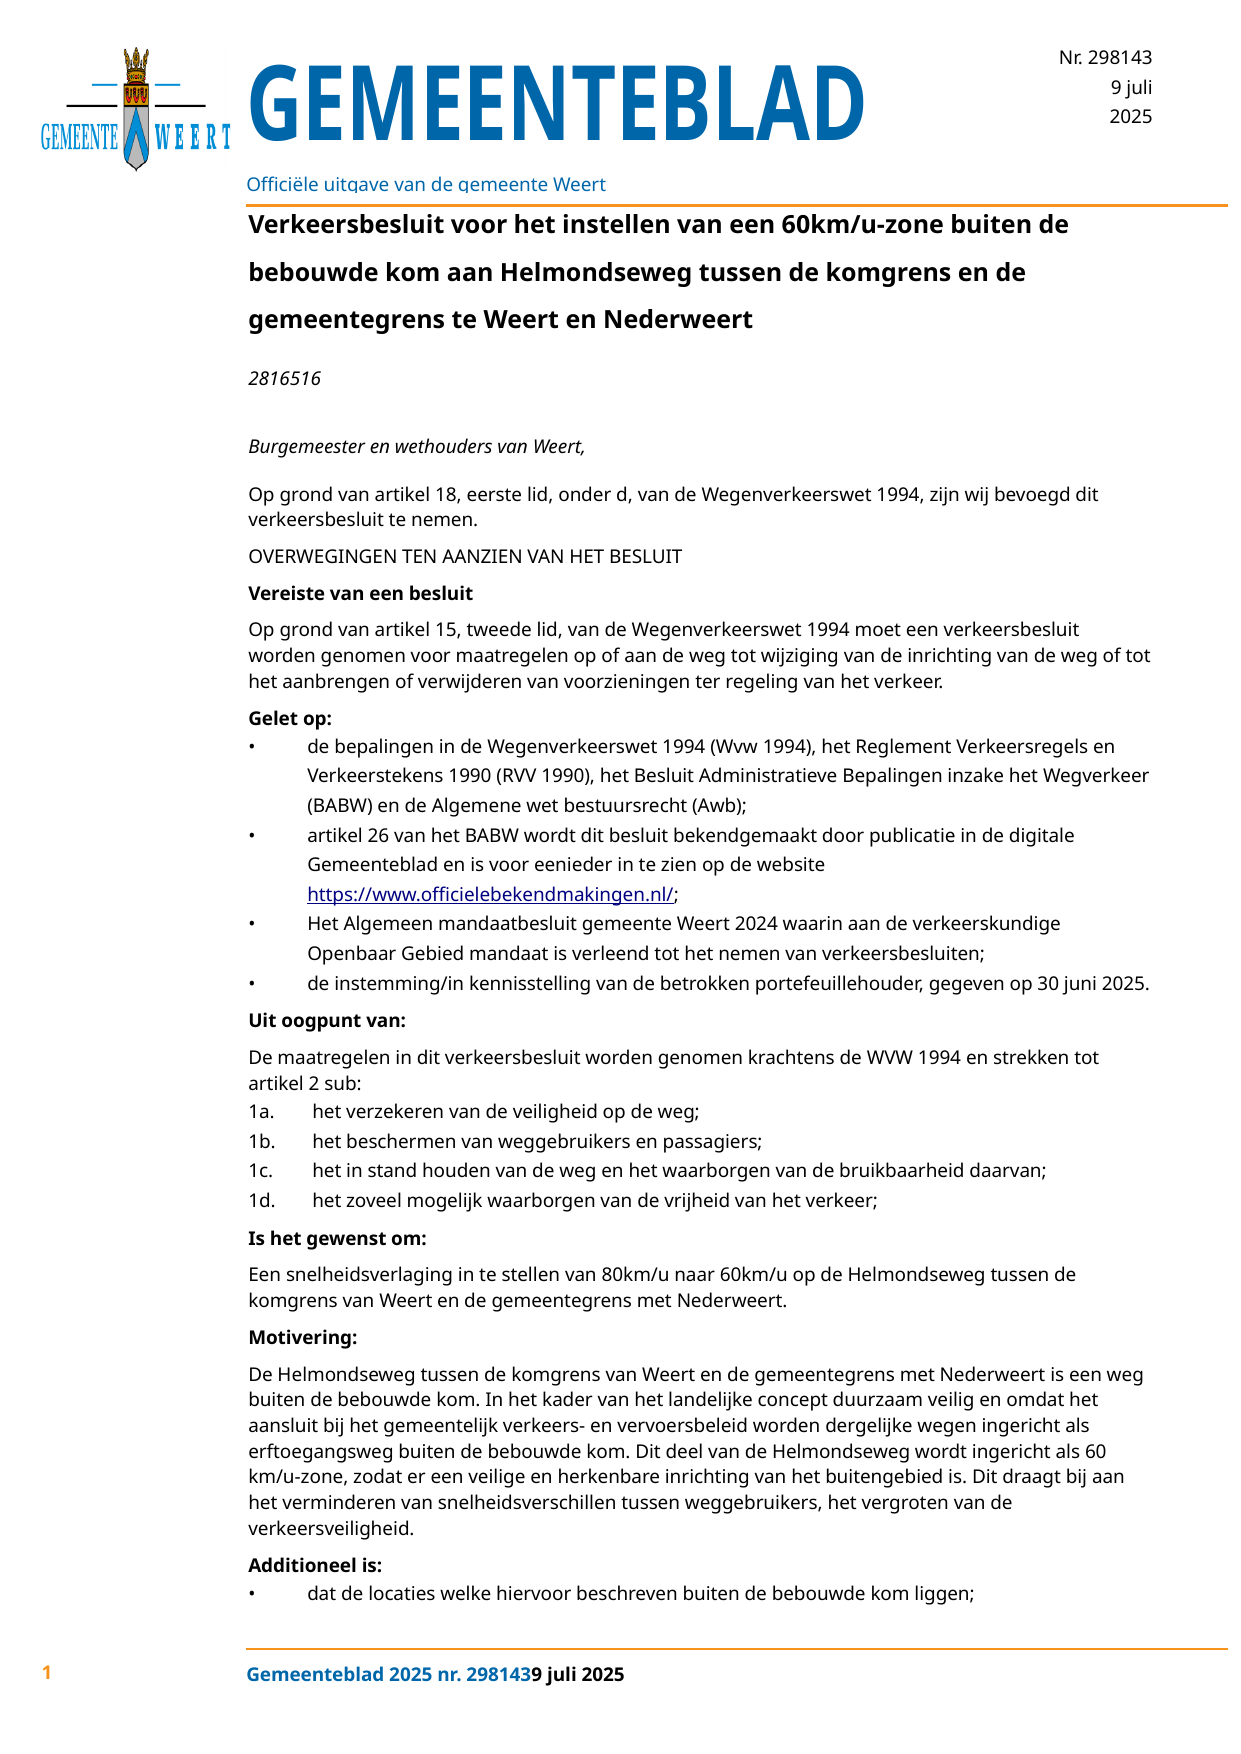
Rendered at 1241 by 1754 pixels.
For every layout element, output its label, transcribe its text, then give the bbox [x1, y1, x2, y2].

text Vereiste van een besluit [248, 580, 1152, 606]
list Het Algemeen mandaatbesluit gemeente Weert 2024 waarin aan de verkeerskundige Openbaar Gebied mandaat is verleend tot het nemen van verkeersbesluiten; [248, 911, 1152, 966]
text OVERWEGINGEN TEN AANZIEN VAN HET BESLUIT [248, 543, 1152, 569]
list dat de locaties welke hiervoor beschreven buiten de bebouwde kom liggen; [248, 1580, 1152, 1606]
text Additioneel is: [248, 1552, 1152, 1577]
text Op grond van artikel 18, eerste lid, onder d, van de Wegenverkeerswet 1994, zijn wij bevoegd dit verkeersbesluit te nemen. [248, 481, 1152, 532]
list de instemming/in kennisstelling van de betrokken portefeuillehouder, gegeven op 30 juni 2025. [248, 970, 1152, 995]
list artikel 26 van het BABW wordt dit besluit bekendgemaakt door publicatie in de digitale Gemeenteblad en is voor eenieder in te zien op de website https://www.officielebekendmakingen.nl/; [248, 822, 1152, 907]
list de bepalingen in de Wegenverkeerswet 1994 (Wvw 1994), het Reglement Verkeersregels en Verkeerstekens 1990 (RVV 1990), het Besluit Administratieve Bepalingen inzake het Wegverkeer (BABW) en de Algemene wet bestuursrecht (Awb); [248, 733, 1152, 818]
text Uit oogpunt van: [248, 1008, 1152, 1033]
list het zoveel mogelijk waarborgen van de vrijheid van het verkeer; [248, 1187, 1152, 1213]
text 2816516 [248, 366, 1152, 391]
text De Helmondseweg tussen de komgrens van Weert en de gemeentegrens met Nederweert is een weg buiten de bebouwde kom. In het kader van het landelijke concept duurzaam veilig en omdat het aansluit bij het gemeentelijk verkeers- en vervoersbeleid worden dergelijke wegen ingericht als erftoegangsweg buiten de bebouwde kom. Dit deel van de Helmondseweg wordt ingericht als 60 km/u-zone, zodat er een veilige en herkenbare inrichting van het buitengebied is. Dit draagt bij aan het verminderen van snelheidsverschillen tussen weggebruikers, het vergroten van de verkeersveiligheid. [248, 1361, 1152, 1541]
text Gelet op: [248, 705, 1152, 730]
picture [41, 47, 231, 172]
text Burgemeester en wethouders van Weert, [248, 433, 1152, 459]
list het beschermen van weggebruikers en passagiers; [248, 1128, 1152, 1154]
text Is het gewenst om: [248, 1225, 1152, 1251]
list het verzekeren van de veiligheid op de weg; [248, 1098, 1152, 1124]
text Verkeersbesluit voor het instellen van een 60km/u-zone buiten de bebouwde kom aan Helmondseweg tussen de komgrens en de gemeentegrens te Weert en Nederweert [248, 207, 1152, 336]
text Een snelheidsverlaging in te stellen van 80km/u naar 60km/u op de Helmondseweg tussen de komgrens van Weert en de gemeentegrens met Nederweert. [248, 1262, 1152, 1313]
text Op grond van artikel 15, tweede lid, van de Wegenverkeerswet 1994 moet een verkeersbesluit worden genomen voor maatregelen op of aan de weg tot wijziging van de inrichting van de weg of tot het aanbrengen of verwijderen van voorzieningen ter regeling van het verkeer. [248, 617, 1152, 694]
text Motivering: [248, 1324, 1152, 1350]
list het in stand houden van de weg en het waarborgen van de bruikbaarheid daarvan; [248, 1157, 1152, 1183]
text De maatregelen in dit verkeersbesluit worden genomen krachtens de WVW 1994 en strekken tot artikel 2 sub: [248, 1044, 1152, 1096]
